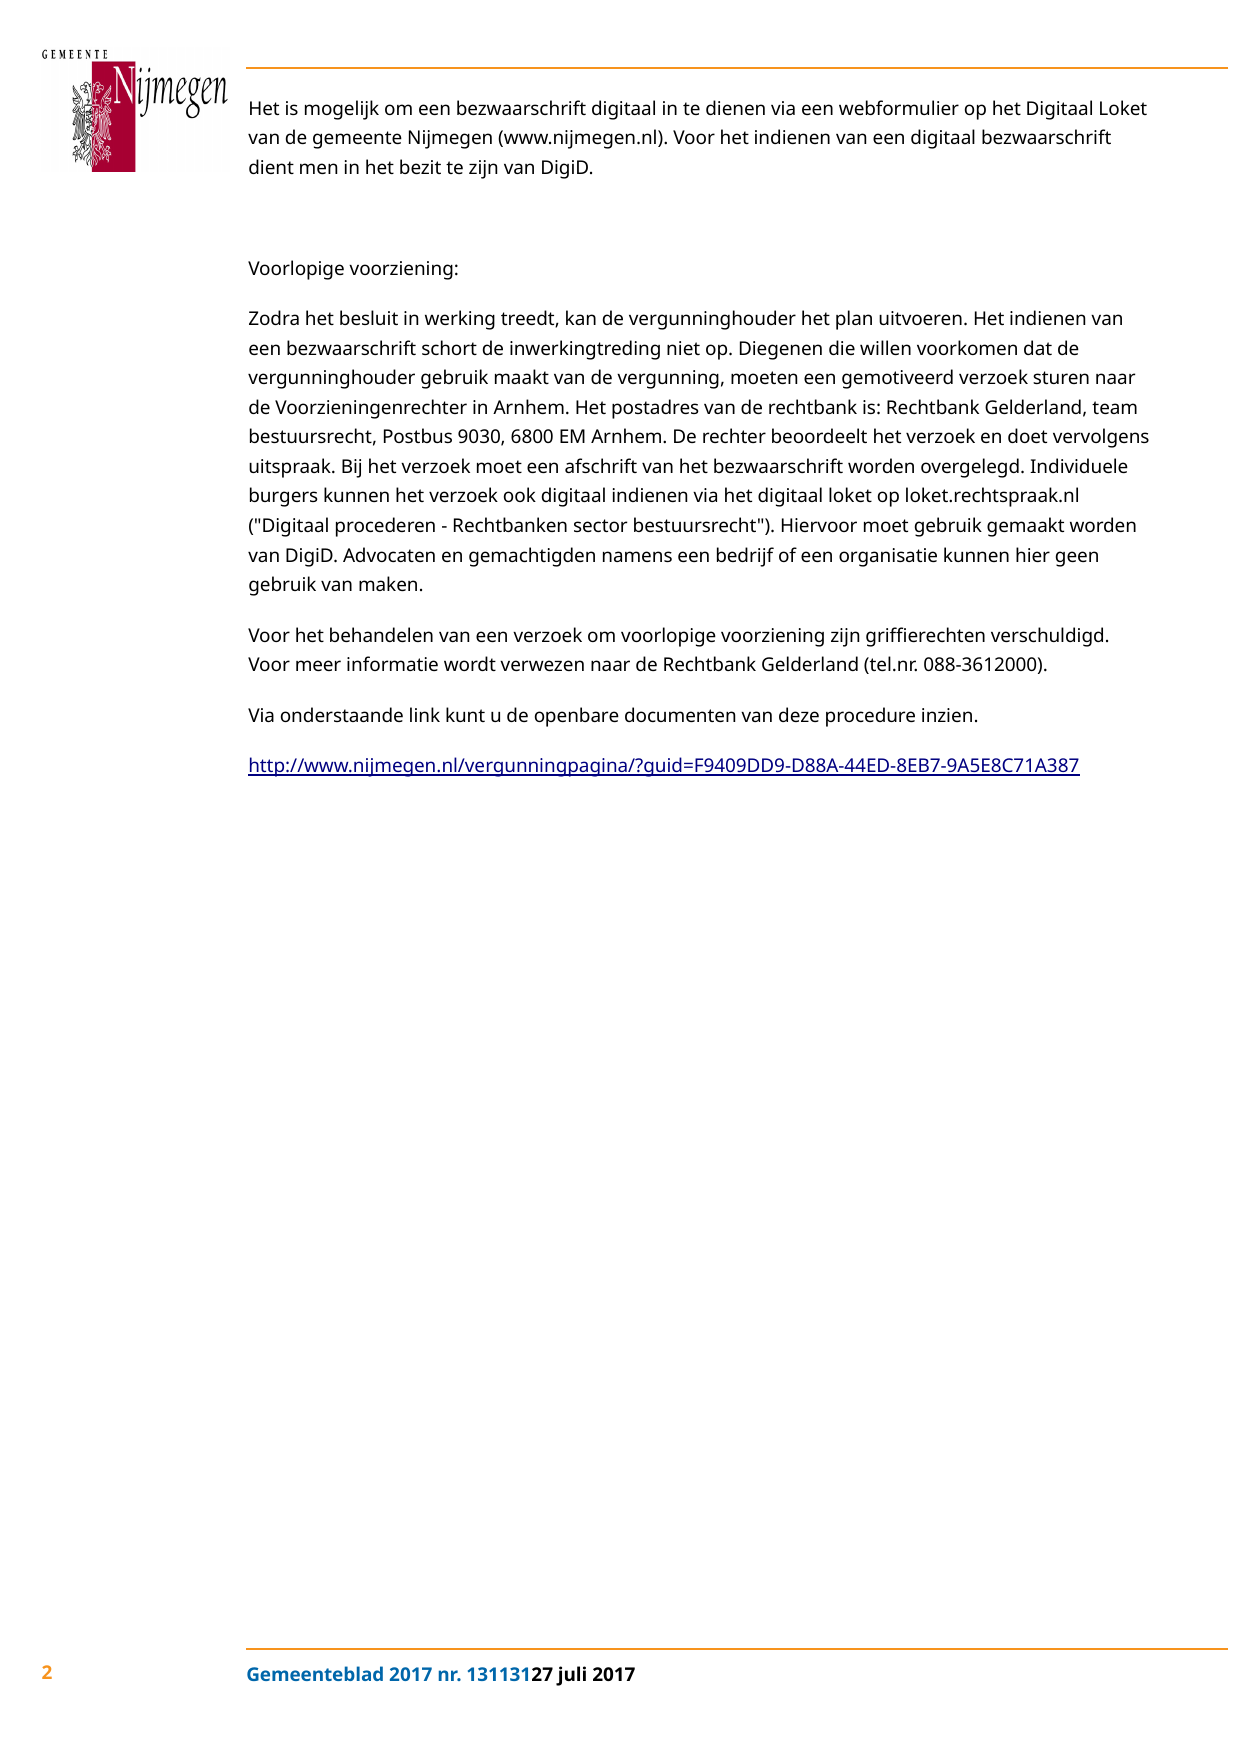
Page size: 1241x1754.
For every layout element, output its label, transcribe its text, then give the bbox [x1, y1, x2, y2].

text http://www.nijmegen.nl/vergunningpagina/?guid=F9409DD9-D88A-44ED-8EB7-9A5E8C71A387 [248, 752, 1152, 778]
text Zodra het besluit in werking treedt, kan de vergunninghouder het plan uitvoeren. Het indienen van een bezwaarschrift schort de inwerkingtreding niet op. Diegenen die willen voorkomen dat de vergunninghouder gebruik maakt van de vergunning, moeten een gemotiveerd verzoek sturen naar de Voorzieningenrechter in Arnhem. Het postadres van de rechtbank is: Rechtbank Gelderland, team bestuursrecht, Postbus 9030, 6800 EM Arnhem. De rechter beoordeelt het verzoek en doet vervolgens uitspraak. Bij het verzoek moet een afschrift van het bezwaarschrift worden overgelegd. Individuele burgers kunnen het verzoek ook digitaal indienen via het digitaal loket op loket.rechtspraak.nl ("Digitaal procederen - Rechtbanken sector bestuursrecht"). Hiervoor moet gebruik gemaakt worden van DigiD. Advocaten en gemachtigden namens een bedrijf of een organisatie kunnen hier geen gebruik van maken. [248, 305, 1152, 597]
text Het is mogelijk om een bezwaarschrift digitaal in te dienen via een webformulier op het Digitaal Loket van de gemeente Nijmegen (www.nijmegen.nl). Voor het indienen van een digitaal bezwaarschrift dient men in het bezit te zijn van DigiD. [248, 95, 1152, 180]
text Via onderstaande link kunt u de openbare documenten van deze procedure inzien. [248, 702, 1152, 728]
text Voor het behandelen van een verzoek om voorlopige voorziening zijn griffierechten verschuldigd. Voor meer informatie wordt verwezen naar de Rechtbank Gelderland (tel.nr. 088-3612000). [248, 622, 1152, 677]
text Voorlopige voorziening: [248, 255, 1152, 281]
picture [41, 47, 231, 172]
